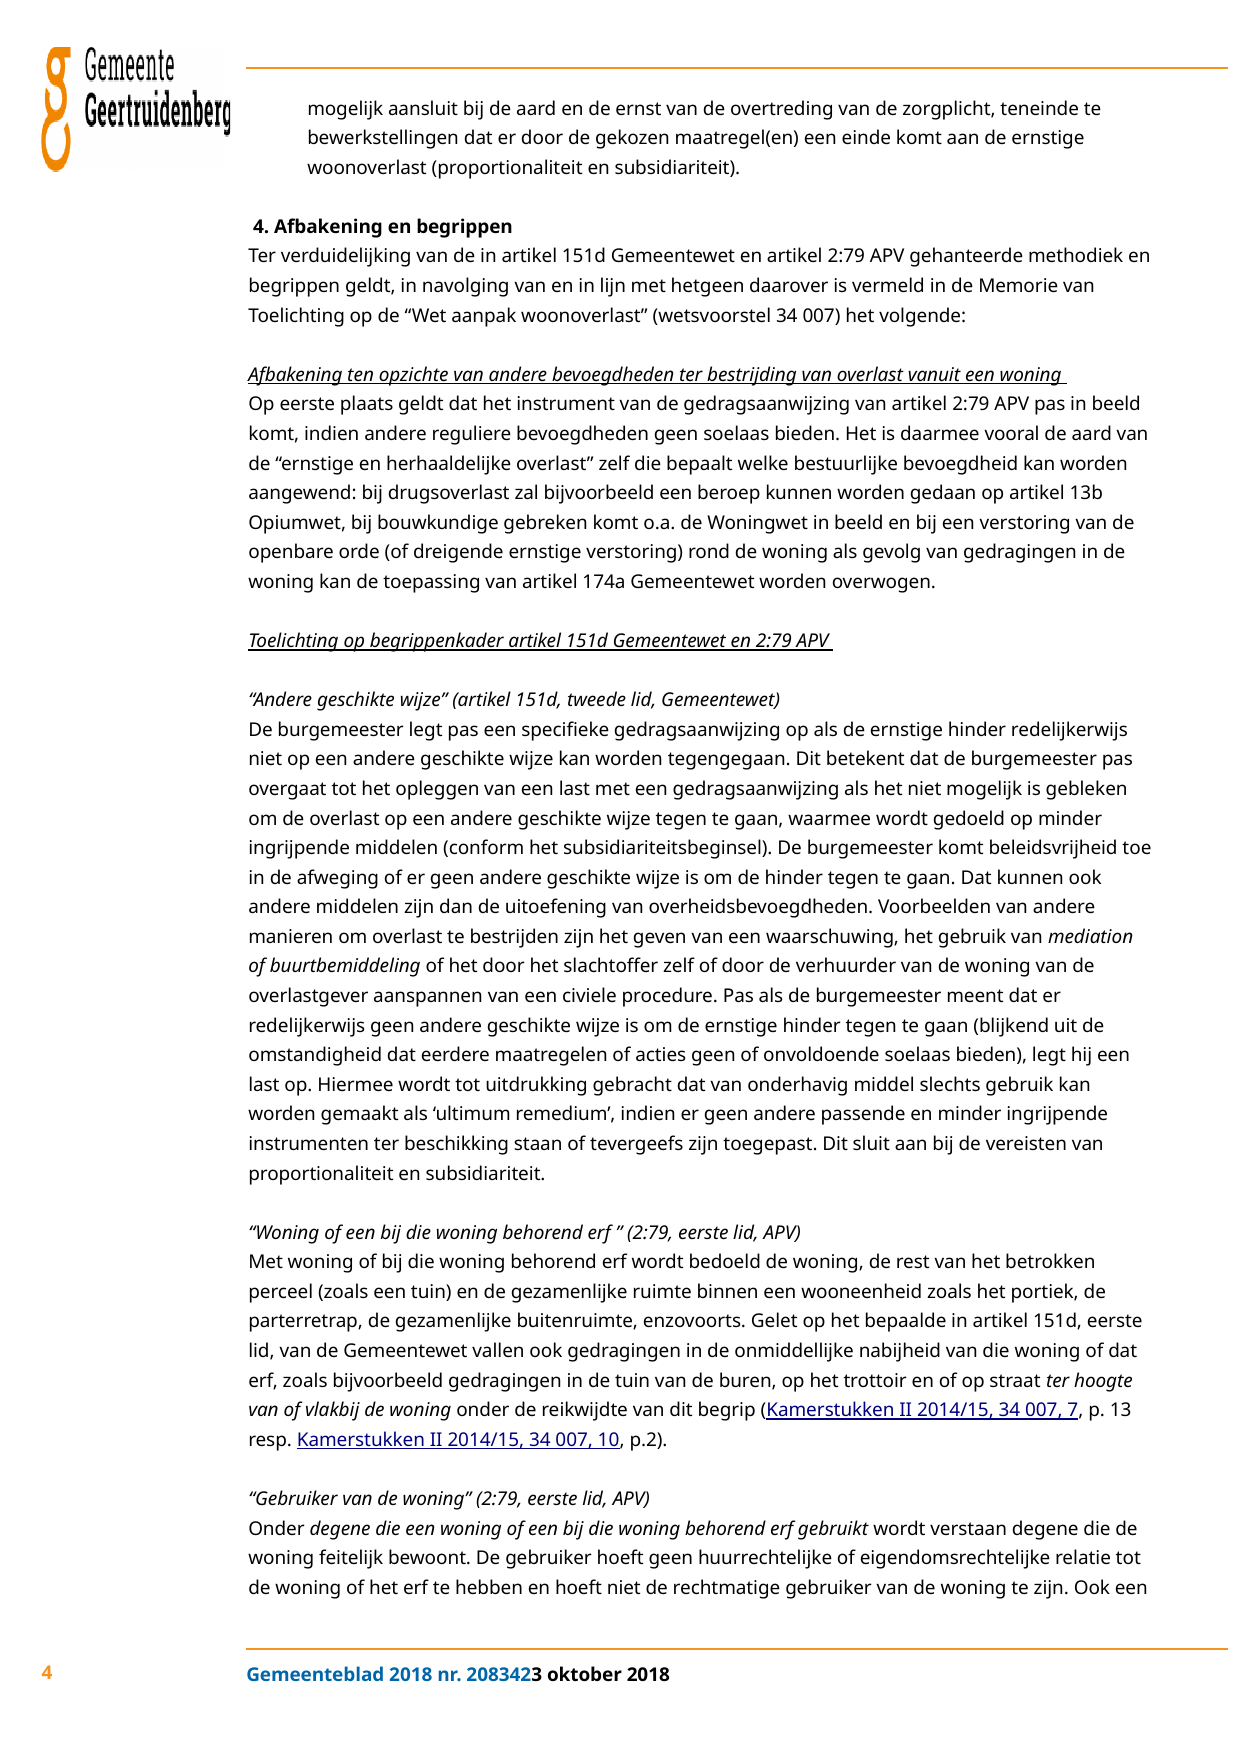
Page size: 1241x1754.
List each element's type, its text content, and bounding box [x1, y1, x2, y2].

text “Andere geschikte wijze” (artikel 151d, tweede lid, Gemeentewet) [248, 686, 1152, 712]
text Onder degene die een woning of een bij die woning behorend erf gebruikt wordt verstaan degene die de woning feitelijk bewoont. De gebruiker hoeft geen huurrechtelijke of eigendomsrechtelijke relatie tot de woning of het erf te hebben en hoeft niet de rechtmatige gebruiker van de woning te zijn. Ook een [248, 1515, 1152, 1600]
text “Gebruiker van de woning” (2:79, eerste lid, APV) [248, 1485, 1152, 1511]
list mogelijk aansluit bij de aard en de ernst van de overtreding van de zorgplicht, teneinde te bewerkstellingen dat er door de gekozen maatregel(en) een einde komt aan de ernstige woonoverlast (proportionaliteit en subsidiariteit). [248, 95, 1152, 180]
text De burgemeester legt pas een specifieke gedragsaanwijzing op als de ernstige hinder redelijkerwijs niet op een andere geschikte wijze kan worden tegengegaan. Dit betekent dat de burgemeester pas overgaat tot het opleggen van een last met een gedragsaanwijzing als het niet mogelijk is gebleken om de overlast op een andere geschikte wijze tegen te gaan, waarmee wordt gedoeld op minder ingrijpende middelen (conform het subsidiariteitsbeginsel). De burgemeester komt beleidsvrijheid toe in de afweging of er geen andere geschikte wijze is om de hinder tegen te gaan. Dat kunnen ook andere middelen zijn dan de uitoefening van overheidsbevoegdheden. Voorbeelden van andere manieren om overlast te bestrijden zijn het geven van een waarschuwing, het gebruik van mediation of buurtbemiddeling of het door het slachtoffer zelf of door de verhuurder van de woning van de overlastgever aanspannen van een civiele procedure. Pas als de burgemeester meent dat er redelijkerwijs geen andere geschikte wijze is om de ernstige hinder tegen te gaan (blijkend uit de omstandigheid dat eerdere maatregelen of acties geen of onvoldoende soelaas bieden), legt hij een last op. Hiermee wordt tot uitdrukking gebracht dat van onderhavig middel slechts gebruik kan worden gemaakt als ‘ultimum remedium’, indien er geen andere passende en minder ingrijpende instrumenten ter beschikking staan of tevergeefs zijn toegepast. Dit sluit aan bij de vereisten van proportionaliteit en subsidiariteit. [248, 716, 1152, 1186]
text Op eerste plaats geldt dat het instrument van de gedragsaanwijzing van artikel 2:79 APV pas in beeld komt, indien andere reguliere bevoegdheden geen soelaas bieden. Het is daarmee vooral de aard van de “ernstige en herhaaldelijke overlast” zelf die bepaalt welke bestuurlijke bevoegdheid kan worden aangewend: bij drugsoverlast zal bijvoorbeeld een beroep kunnen worden gedaan op artikel 13b Opiumwet, bij bouwkundige gebreken komt o.a. de Woningwet in beeld en bij een verstoring van de openbare orde (of dreigende ernstige verstoring) rond de woning als gevolg van gedragingen in de woning kan de toepassing van artikel 174a Gemeentewet worden overwogen. [248, 391, 1152, 594]
picture [41, 47, 231, 172]
text Ter verduidelijking van de in artikel 151d Gemeentewet en artikel 2:79 APV gehanteerde methodiek en begrippen geldt, in navolging van en in lijn met hetgeen daarover is vermeld in de Memorie van Toelichting op de “Wet aanpak woonoverlast” (wetsvoorstel 34 007) het volgende: [248, 243, 1152, 328]
text “Woning of een bij die woning behorend erf ” (2:79, eerste lid, APV) [248, 1219, 1152, 1245]
text Toelichting op begrippenkader artikel 151d Gemeentewet en 2:79 APV [248, 627, 1152, 653]
text 4. Afbakening en begrippen [248, 213, 1152, 239]
text Met woning of bij die woning behorend erf wordt bedoeld de woning, de rest van het betrokken perceel (zoals een tuin) en de gezamenlijke ruimte binnen een wooneenheid zoals het portiek, de parterretrap, de gezamenlijke buitenruimte, enzovoorts. Gelet op het bepaalde in artikel 151d, eerste lid, van de Gemeentewet vallen ook gedragingen in de onmiddellijke nabijheid van die woning of dat erf, zoals bijvoorbeeld gedragingen in de tuin van de buren, op het trottoir en of op straat ter hoogte van of vlakbij de woning onder de reikwijdte van dit begrip (Kamerstukken II 2014/15, 34 007, 7, p. 13 resp. Kamerstukken II 2014/15, 34 007, 10, p.2). [248, 1248, 1152, 1452]
text Afbakening ten opzichte van andere bevoegdheden ter bestrijding van overlast vanuit een woning [248, 361, 1152, 387]
